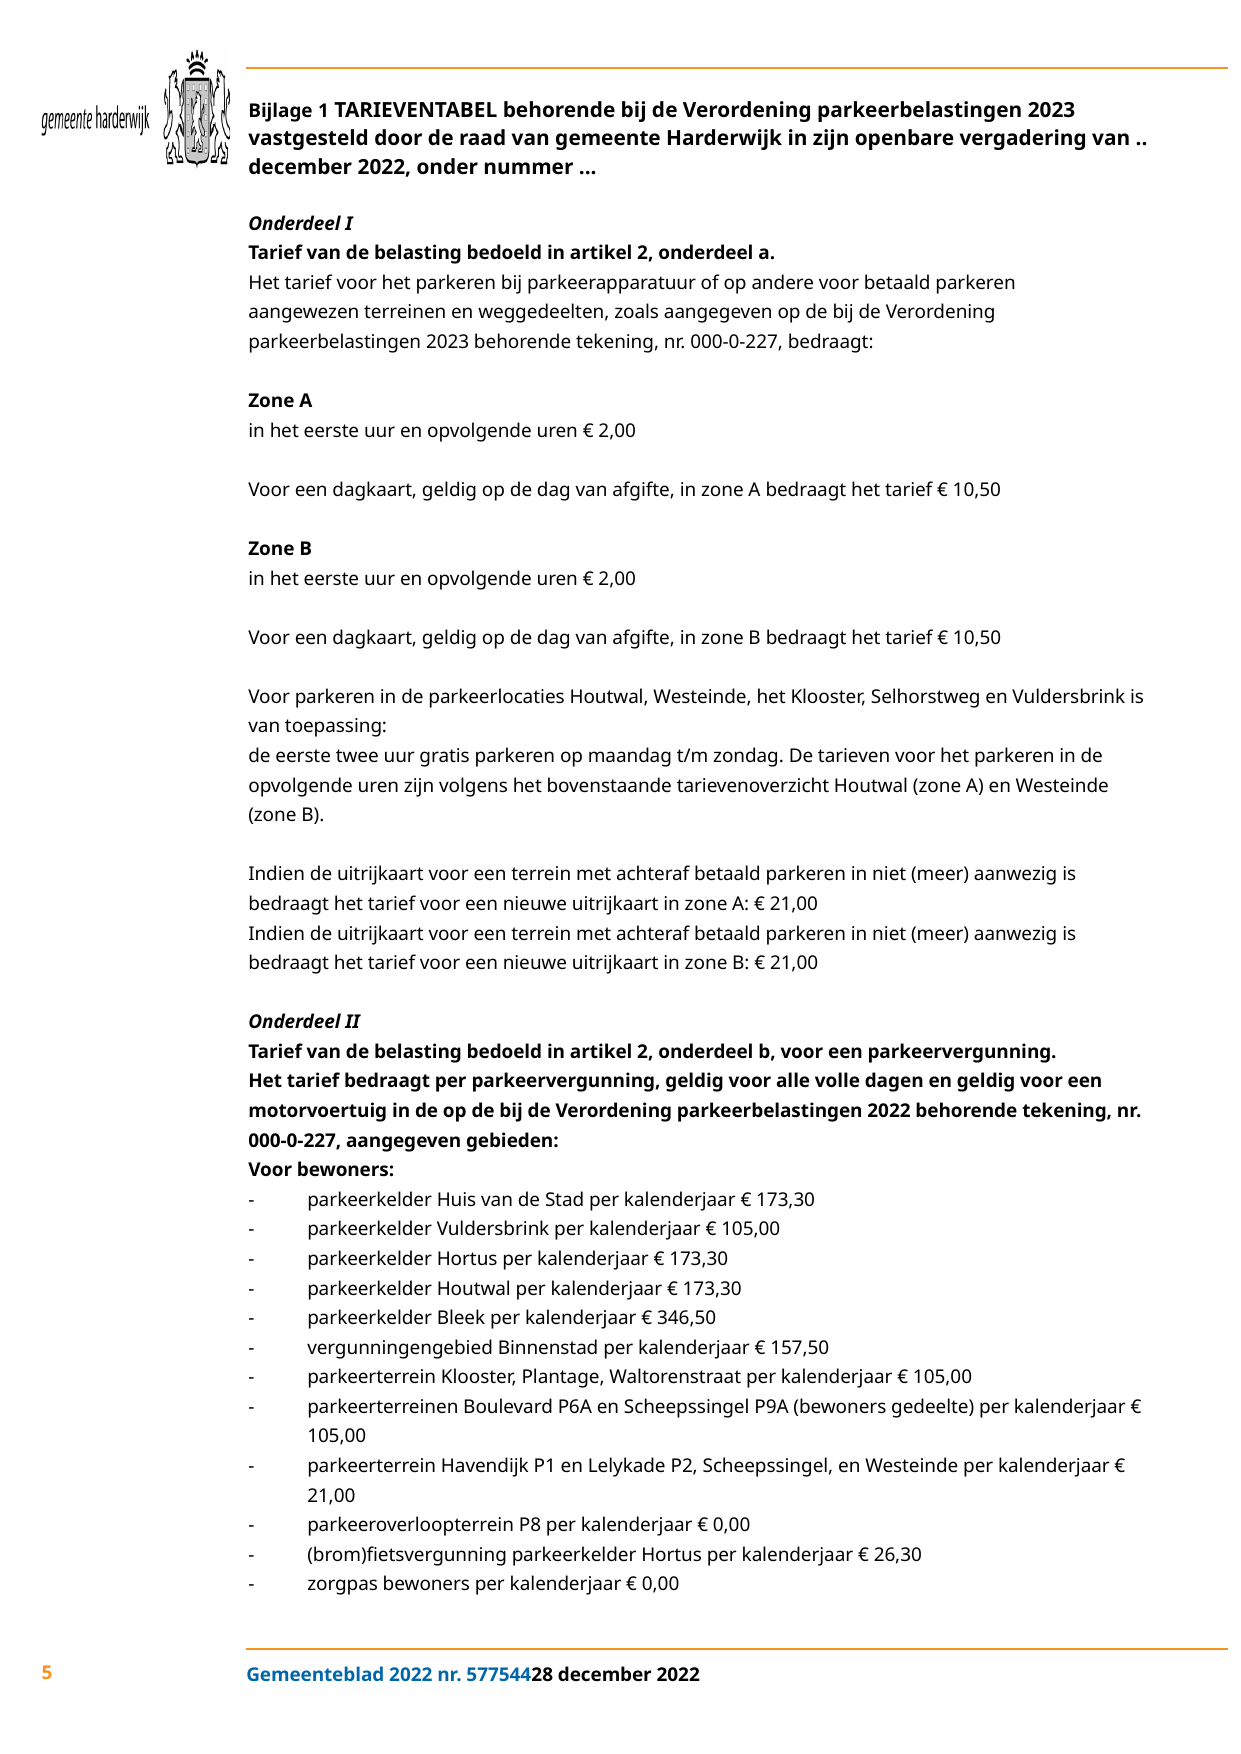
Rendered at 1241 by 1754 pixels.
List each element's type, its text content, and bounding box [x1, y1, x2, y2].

text de eerste twee uur gratis parkeren op maandag t/m zondag. De tarieven voor het parkeren in de opvolgende uren zijn volgens het bovenstaande tarievenoverzicht Houtwal (zone A) en Westeinde (zone B). [248, 742, 1152, 827]
list parkeerkelder Vuldersbrink per kalenderjaar € 105,00 [248, 1216, 1152, 1241]
text Bijlage 1 TARIEVENTABEL behorende bij de Verordening parkeerbelastingen 2023 vastgesteld door de raad van gemeente Harderwijk in zijn openbare vergadering van .. december 2022, onder nummer ... [248, 95, 1152, 180]
list parkeerterrein Klooster, Plantage, Waltorenstraat per kalenderjaar € 105,00 [248, 1363, 1152, 1389]
text Het tarief voor het parkeren bij parkeerapparatuur of op andere voor betaald parkeren [248, 269, 1152, 295]
list parkeerkelder Huis van de Stad per kalenderjaar € 173,30 [248, 1186, 1152, 1212]
list zorgpas bewoners per kalenderjaar € 0,00 [248, 1571, 1152, 1596]
list parkeerterrein Havendijk P1 en Lelykade P2, Scheepssingel, en Westeinde per kalenderjaar € 21,00 [248, 1452, 1152, 1508]
text Zone B [248, 535, 1152, 561]
list vergunningengebied Binnenstad per kalenderjaar € 157,50 [248, 1334, 1152, 1360]
text Onderdeel II [248, 1008, 1152, 1034]
text Tarief van de belasting bedoeld in artikel 2, onderdeel b, voor een parkeervergunning. [248, 1038, 1152, 1064]
text Tarief van de belasting bedoeld in artikel 2, onderdeel a. [248, 239, 1152, 265]
picture [41, 47, 231, 172]
text aangewezen terreinen en weggedeelten, zoals aangegeven op de bij de Verordening parkeerbelastingen 2023 behorende tekening, nr. 000-0-227, bedraagt: [248, 298, 1152, 354]
text Voor parkeren in de parkeerlocaties Houtwal, Westeinde, het Klooster, Selhorstweg en Vuldersbrink is van toepassing: [248, 683, 1152, 738]
text Voor een dagkaart, geldig op de dag van afgifte, in zone B bedraagt het tarief € 10,50 [248, 624, 1152, 650]
list parkeerkelder Houtwal per kalenderjaar € 173,30 [248, 1275, 1152, 1301]
list parkeerkelder Bleek per kalenderjaar € 346,50 [248, 1304, 1152, 1330]
text Zone A [248, 387, 1152, 413]
text Voor bewoners: [248, 1156, 1152, 1182]
text Onderdeel I [248, 210, 1152, 236]
text Indien de uitrijkaart voor een terrein met achteraf betaald parkeren in niet (meer) aanwezig is bedraagt het tarief voor een nieuwe uitrijkaart in zone B: € 21,00 [248, 920, 1152, 975]
text in het eerste uur en opvolgende uren € 2,00 [248, 565, 1152, 591]
list parkeerterreinen Boulevard P6A en Scheepssingel P9A (bewoners gedeelte) per kalenderjaar € 105,00 [248, 1393, 1152, 1448]
text Voor een dagkaart, geldig op de dag van afgifte, in zone A bedraagt het tarief € 10,50 [248, 476, 1152, 502]
text in het eerste uur en opvolgende uren € 2,00 [248, 417, 1152, 443]
text Indien de uitrijkaart voor een terrein met achteraf betaald parkeren in niet (meer) aanwezig is bedraagt het tarief voor een nieuwe uitrijkaart in zone A: € 21,00 [248, 861, 1152, 916]
list parkeerkelder Hortus per kalenderjaar € 173,30 [248, 1245, 1152, 1271]
list (brom)fietsvergunning parkeerkelder Hortus per kalenderjaar € 26,30 [248, 1541, 1152, 1567]
list parkeeroverloopterrein P8 per kalenderjaar € 0,00 [248, 1511, 1152, 1537]
text Het tarief bedraagt per parkeervergunning, geldig voor alle volle dagen en geldig voor een motorvoertuig in de op de bij de Verordening parkeerbelastingen 2022 behorende tekening, nr. 000-0-227, aangegeven gebieden: [248, 1068, 1152, 1153]
